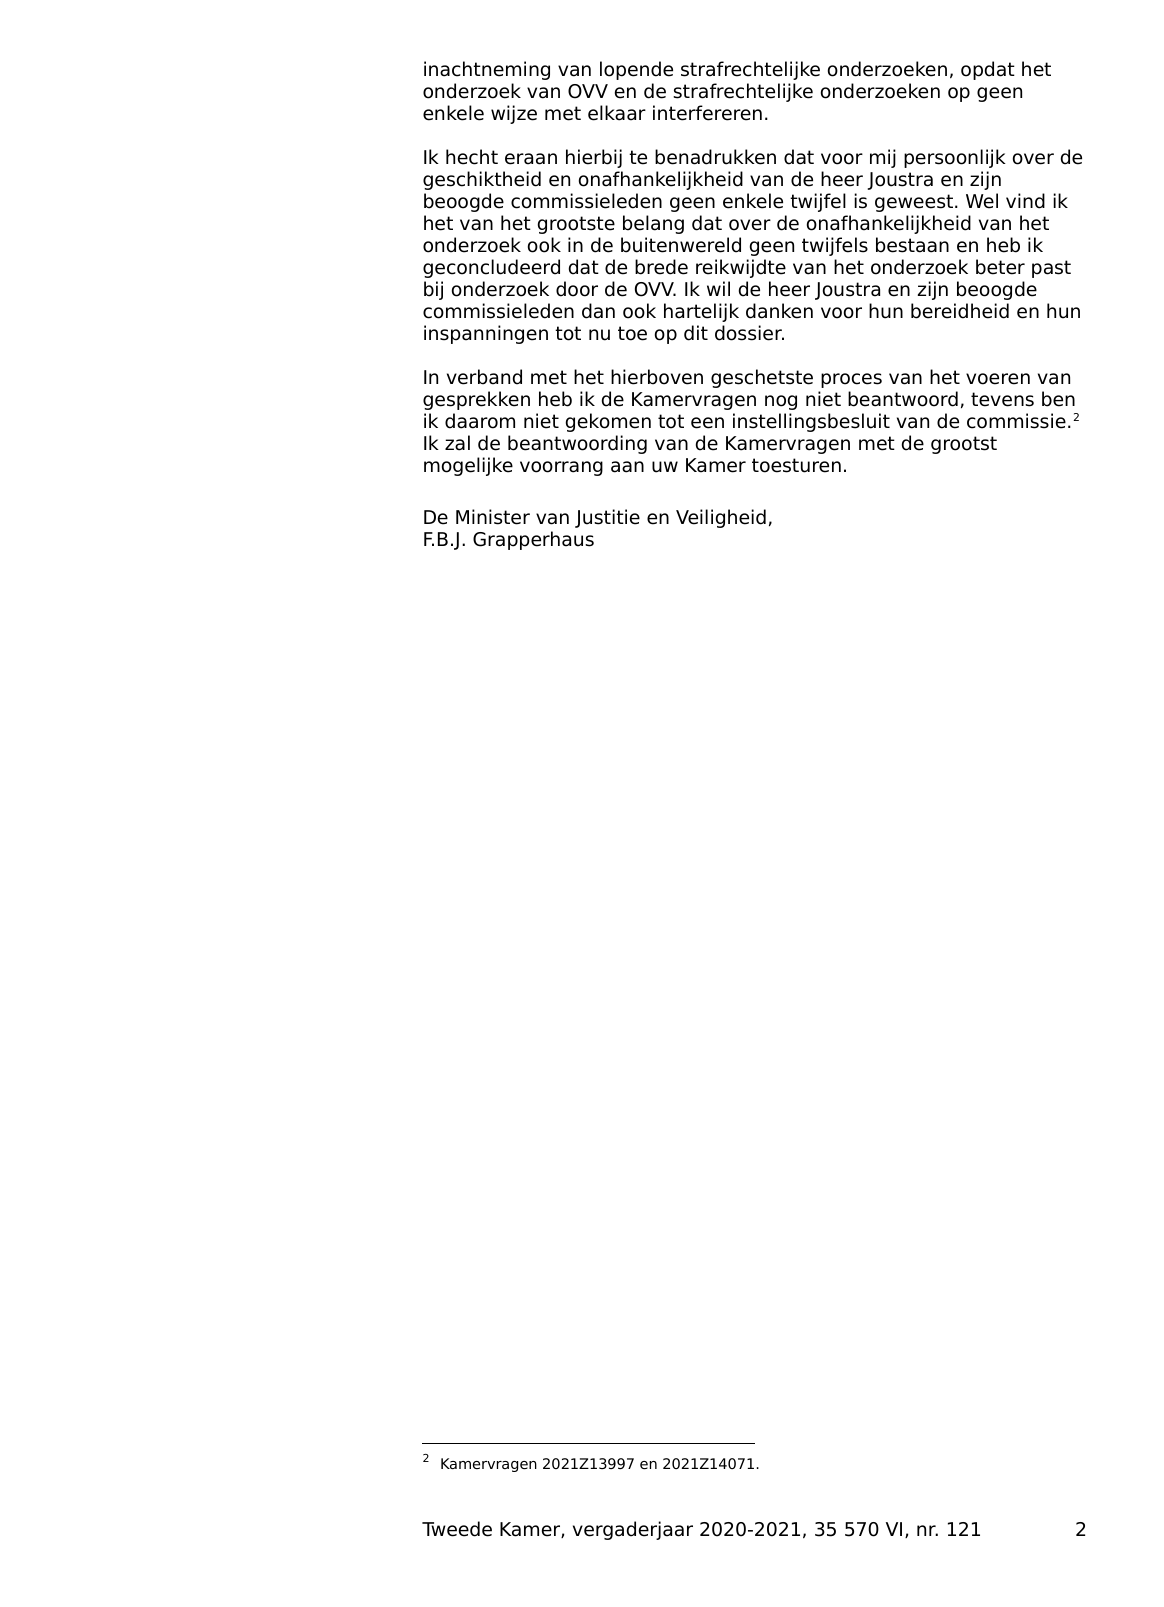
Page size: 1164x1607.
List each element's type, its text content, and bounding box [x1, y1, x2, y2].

text De Minister van Justitie en Veiligheid, F.B.J. Grapperhaus [422, 507, 1087, 551]
text In verband met het hierboven geschetste proces van het voeren van gesprekken heb ik de Kamervragen nog niet beantwoord, tevens ben ik daarom niet gekomen tot een instellingsbesluit van de commissie. Ik zal de beantwoording van de Kamervragen met de grootst mogelijke voorrang aan uw Kamer toesturen. [422, 367, 1087, 477]
text Kamervragen 2021Z13997 en 2021Z14071. [422, 1452, 1087, 1474]
text Ik hecht eraan hierbij te benadrukken dat voor mij persoonlijk over de geschiktheid en onafhankelijkheid van de heer Joustra en zijn beoogde commissieleden geen enkele twijfel is geweest. Wel vind ik het van het grootste belang dat over de onafhankelijkheid van het onderzoek ook in de buitenwereld geen twijfels bestaan en heb ik geconcludeerd dat de brede reikwijdte van het onderzoek beter past bij onderzoek door de OVV. Ik wil de heer Joustra en zijn beoogde commissieleden dan ook hartelijk danken voor hun bereidheid en hun inspanningen tot nu toe op dit dossier. [422, 147, 1087, 345]
text inachtneming van lopende strafrechtelijke onderzoeken, opdat het onderzoek van OVV en de strafrechtelijke onderzoeken op geen enkele wijze met elkaar interfereren. [422, 59, 1087, 125]
